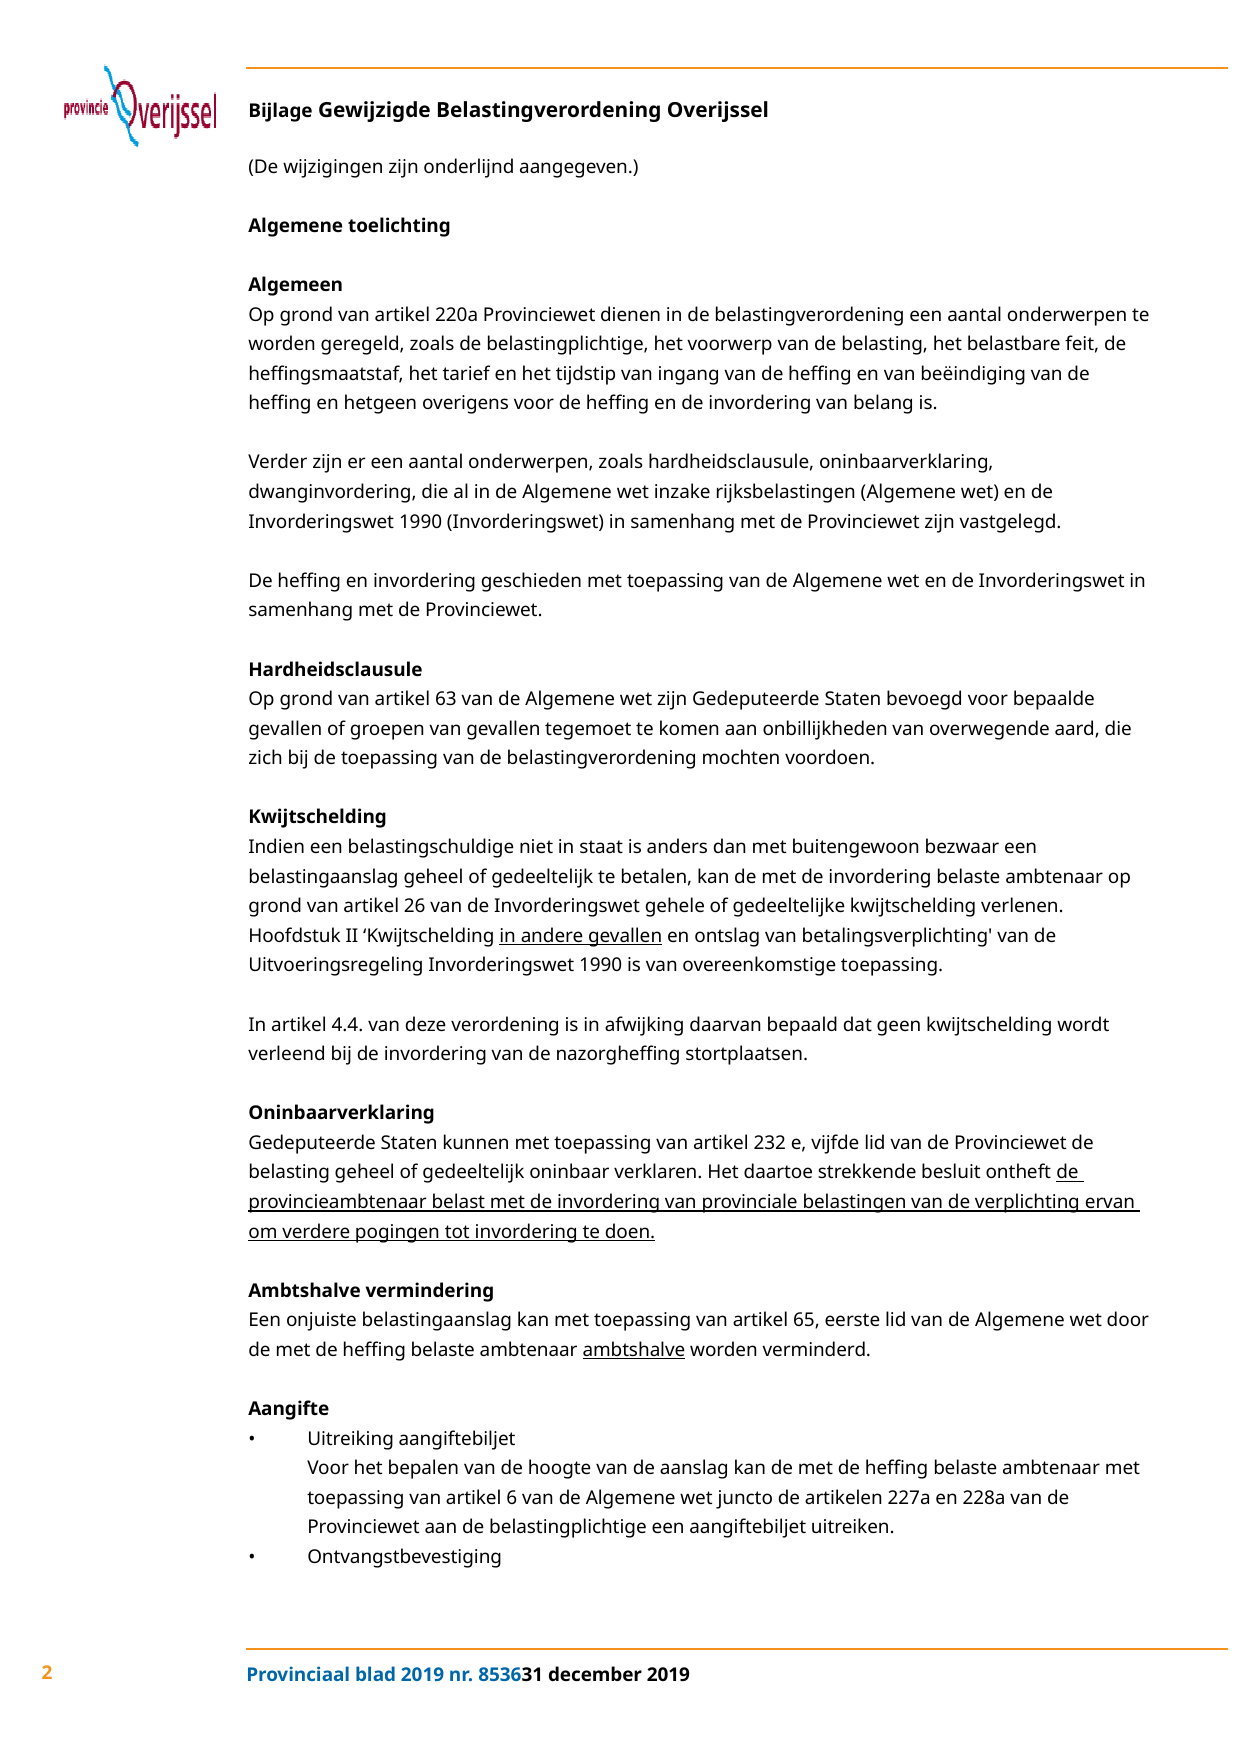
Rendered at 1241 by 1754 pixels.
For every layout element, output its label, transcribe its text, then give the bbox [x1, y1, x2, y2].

list Ontvangstbevestiging [248, 1543, 1152, 1569]
text Verder zijn er een aantal onderwerpen, zoals hardheidsclausule, oninbaarverklaring, dwanginvordering, die al in de Algemene wet inzake rijksbelastingen (Algemene wet) en de Invorderingswet 1990 (Invorderingswet) in samenhang met de Provinciewet zijn vastgelegd. [248, 449, 1152, 534]
text Bijlage Gewijzigde Belastingverordening Overijssel [248, 95, 1152, 123]
text Indien een belastingschuldige niet in staat is anders dan met buitengewoon bezwaar een belastingaanslag geheel of gedeeltelijk te betalen, kan de met de invordering belaste ambtenaar op grond van artikel 26 van de Invorderingswet gehele of gedeeltelijke kwijtschelding verlenen. Hoofdstuk II ‘Kwijtschelding in andere gevallen en ontslag van betalingsverplichting' van de Uitvoeringsregeling Invorderingswet 1990 is van overeenkomstige toepassing. [248, 833, 1152, 977]
text Kwijtschelding [248, 804, 1152, 829]
text Hardheidsclausule [248, 656, 1152, 682]
text Ambtshalve vermindering [248, 1277, 1152, 1303]
text Gedeputeerde Staten kunnen met toepassing van artikel 232 e, vijfde lid van de Provinciewet de belasting geheel of gedeeltelijk oninbaar verklaren. Het daartoe strekkende besluit ontheft de provincieambtenaar belast met de invordering van provinciale belastingen van de verplichting ervan om verdere pogingen tot invordering te doen. [248, 1129, 1152, 1244]
text De heffing en invordering geschieden met toepassing van de Algemene wet en de Invorderingswet in samenhang met de Provinciewet. [248, 567, 1152, 622]
text Algemeen [248, 271, 1152, 297]
text In artikel 4.4. van deze verordening is in afwijking daarvan bepaald dat geen kwijtschelding wordt verleend bij de invordering van de nazorgheffing stortplaatsen. [248, 1011, 1152, 1066]
text Een onjuiste belastingaanslag kan met toepassing van artikel 65, eerste lid van de Algemene wet door de met de heffing belaste ambtenaar ambtshalve worden verminderd. [248, 1307, 1152, 1362]
text (De wijzigingen zijn onderlijnd aangegeven.) [248, 153, 1152, 179]
list Voor het bepalen van de hoogte van de aanslag kan de met de heffing belaste ambtenaar met toepassing van artikel 6 van de Algemene wet juncto de artikelen 227a en 228a van de Provinciewet aan de belastingplichtige een aangiftebiljet uitreiken. [248, 1454, 1152, 1539]
text Algemene toelichting [248, 212, 1152, 238]
text Oninbaarverklaring [248, 1099, 1152, 1125]
text Aangifte [248, 1395, 1152, 1421]
picture [41, 47, 231, 172]
text Op grond van artikel 63 van de Algemene wet zijn Gedeputeerde Staten bevoegd voor bepaalde gevallen of groepen van gevallen tegemoet te komen aan onbillijkheden van overwegende aard, die zich bij de toepassing van de belastingverordening mochten voordoen. [248, 685, 1152, 770]
list Uitreiking aangiftebiljet [248, 1425, 1152, 1451]
text Op grond van artikel 220a Provinciewet dienen in de belastingverordening een aantal onderwerpen te worden geregeld, zoals de belastingplichtige, het voorwerp van de belasting, het belastbare feit, de heffingsmaatstaf, het tarief en het tijdstip van ingang van de heffing en van beëindiging van de heffing en hetgeen overigens voor de heffing en de invordering van belang is. [248, 301, 1152, 415]
